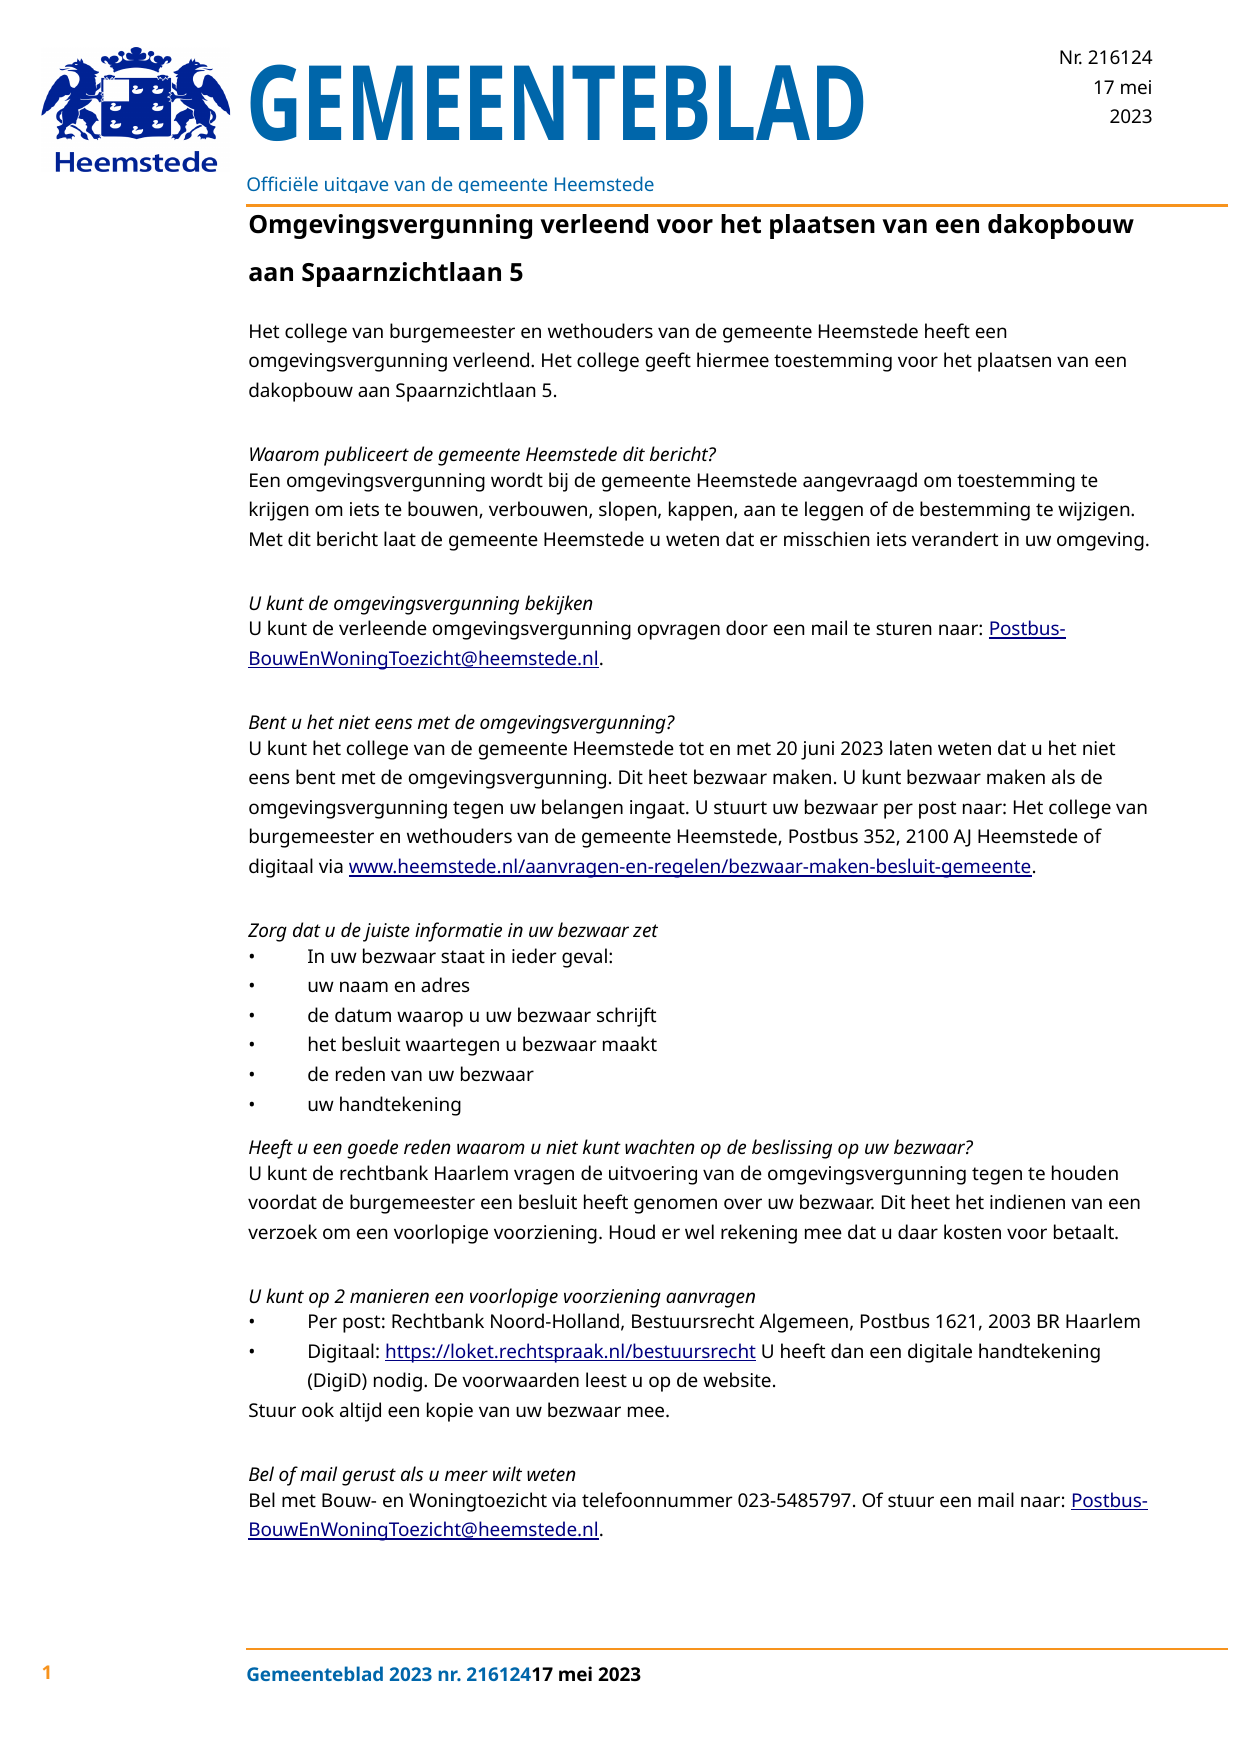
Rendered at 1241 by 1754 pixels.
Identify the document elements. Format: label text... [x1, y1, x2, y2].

text Het college van burgemeester en wethouders van de gemeente Heemstede heeft een omgevingsvergunning verleend. Het college geeft hiermee toestemming voor het plaatsen van een dakopbouw aan Spaarnzichtlaan 5. [248, 318, 1152, 403]
list uw naam en adres [248, 972, 1152, 998]
list Per post: Rechtbank Noord-Holland, Bestuursrecht Algemeen, Postbus 1621, 2003 BR Haarlem [248, 1308, 1152, 1334]
text U kunt het college van de gemeente Heemstede tot en met 20 juni 2023 laten weten dat u het niet eens bent met de omgevingsvergunning. Dit heet bezwaar maken. U kunt bezwaar maken als de omgevingsvergunning tegen uw belangen ingaat. U stuurt uw bezwaar per post naar: Het college van burgemeester en wethouders van de gemeente Heemstede, Postbus 352, 2100 AJ Heemstede of digitaal via www.heemstede.nl/aanvragen-en-regelen/bezwaar-maken-besluit-gemeente. [248, 735, 1152, 879]
text Bel of mail gerust als u meer wilt weten [248, 1461, 1152, 1487]
list de reden van uw bezwaar [248, 1061, 1152, 1087]
text U kunt de rechtbank Haarlem vragen de uitvoering van de omgevingsvergunning tegen te houden voordat de burgemeester een besluit heeft genomen over uw bezwaar. Dit heet het indienen van een verzoek om een voorlopige voorziening. Houd er wel rekening mee dat u daar kosten voor betaalt. [248, 1160, 1152, 1244]
text Zorg dat u de juiste informatie in uw bezwaar zet [248, 917, 1152, 943]
list de datum waarop u uw bezwaar schrijft [248, 1002, 1152, 1028]
list het besluit waartegen u bezwaar maakt [248, 1032, 1152, 1057]
text U kunt de verleende omgevingsvergunning opvragen door een mail te sturen naar: Postbus-BouwEnWoningToezicht@heemstede.nl. [248, 616, 1152, 671]
text U kunt de omgevingsvergunning bekijken [248, 590, 1152, 616]
text Bent u het niet eens met de omgevingsvergunning? [248, 709, 1152, 735]
text Stuur ook altijd een kopie van uw bezwaar mee. [248, 1397, 1152, 1423]
text Bel met Bouw- en Woningtoezicht via telefoonnummer 023-5485797. Of stuur een mail naar: Postbus-BouwEnWoningToezicht@heemstede.nl. [248, 1487, 1152, 1542]
list Digitaal: https://loket.rechtspraak.nl/bestuursrecht U heeft dan een digitale handtekening (DigiD) nodig. De voorwaarden leest u op de website. [248, 1338, 1152, 1393]
text Een omgevingsvergunning wordt bij de gemeente Heemstede aangevraagd om toestemming te krijgen om iets te bouwen, verbouwen, slopen, kappen, aan te leggen of de bestemming te wijzigen. Met dit bericht laat de gemeente Heemstede u weten dat er misschien iets verandert in uw omgeving. [248, 467, 1152, 552]
list uw handtekening [248, 1091, 1152, 1117]
picture [41, 47, 231, 172]
list In uw bezwaar staat in ieder geval: [248, 943, 1152, 969]
text Waarom publiceert de gemeente Heemstede dit bericht? [248, 441, 1152, 467]
text U kunt op 2 manieren een voorlopige voorziening aanvragen [248, 1283, 1152, 1308]
text Heeft u een goede reden waarom u niet kunt wachten op de beslissing op uw bezwaar? [248, 1134, 1152, 1160]
text Omgevingsvergunning verleend voor het plaatsen van een dakopbouw aan Spaarnzichtlaan 5 [248, 207, 1152, 288]
